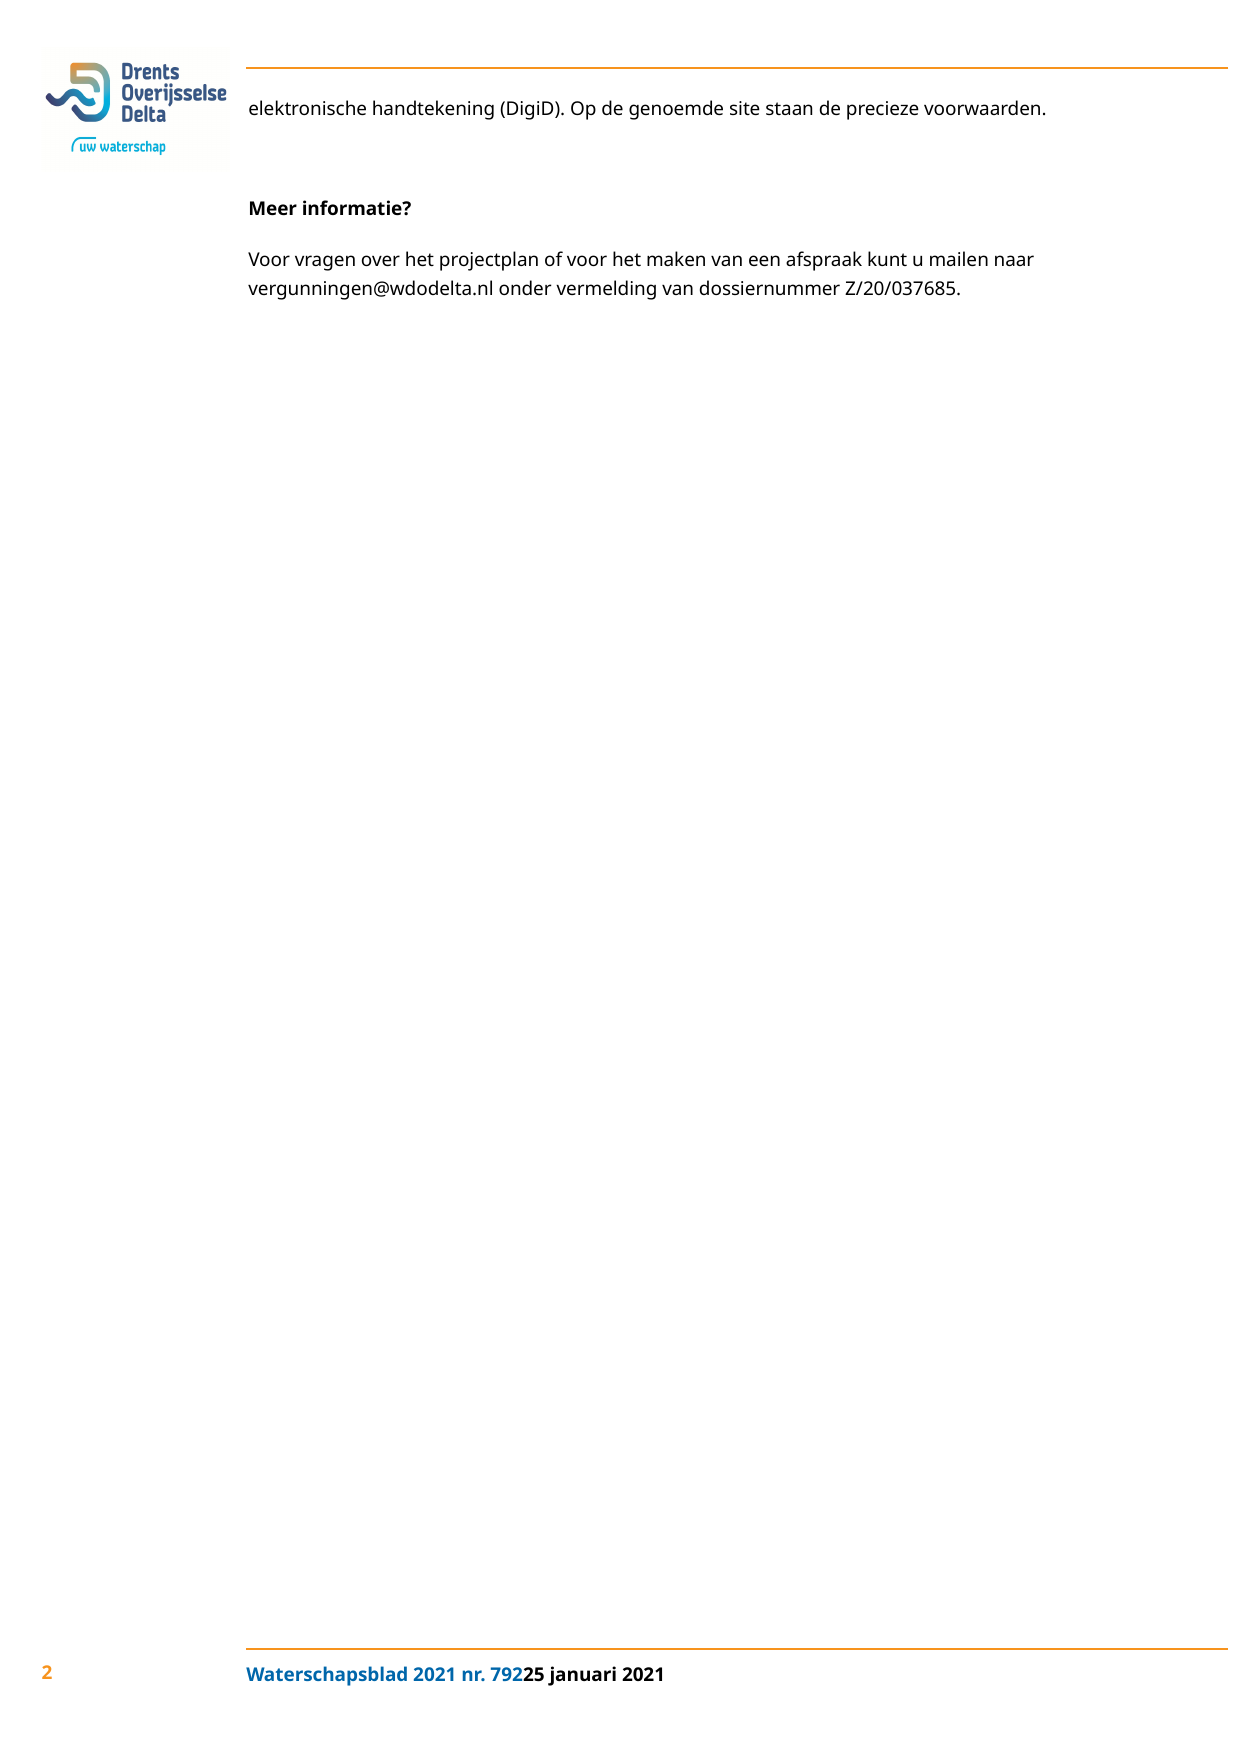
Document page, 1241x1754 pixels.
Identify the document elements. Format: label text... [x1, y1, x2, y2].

text elektronische handtekening (DigiD). Op de genoemde site staan de precieze voorwaarden. [248, 95, 1152, 121]
text Meer informatie? [248, 196, 1152, 221]
text Voor vragen over het projectplan of voor het maken van een afspraak kunt u mailen naar vergunningen@wdodelta.nl onder vermelding van dossiernummer Z/20/037685. [248, 246, 1152, 301]
picture [41, 47, 231, 172]
